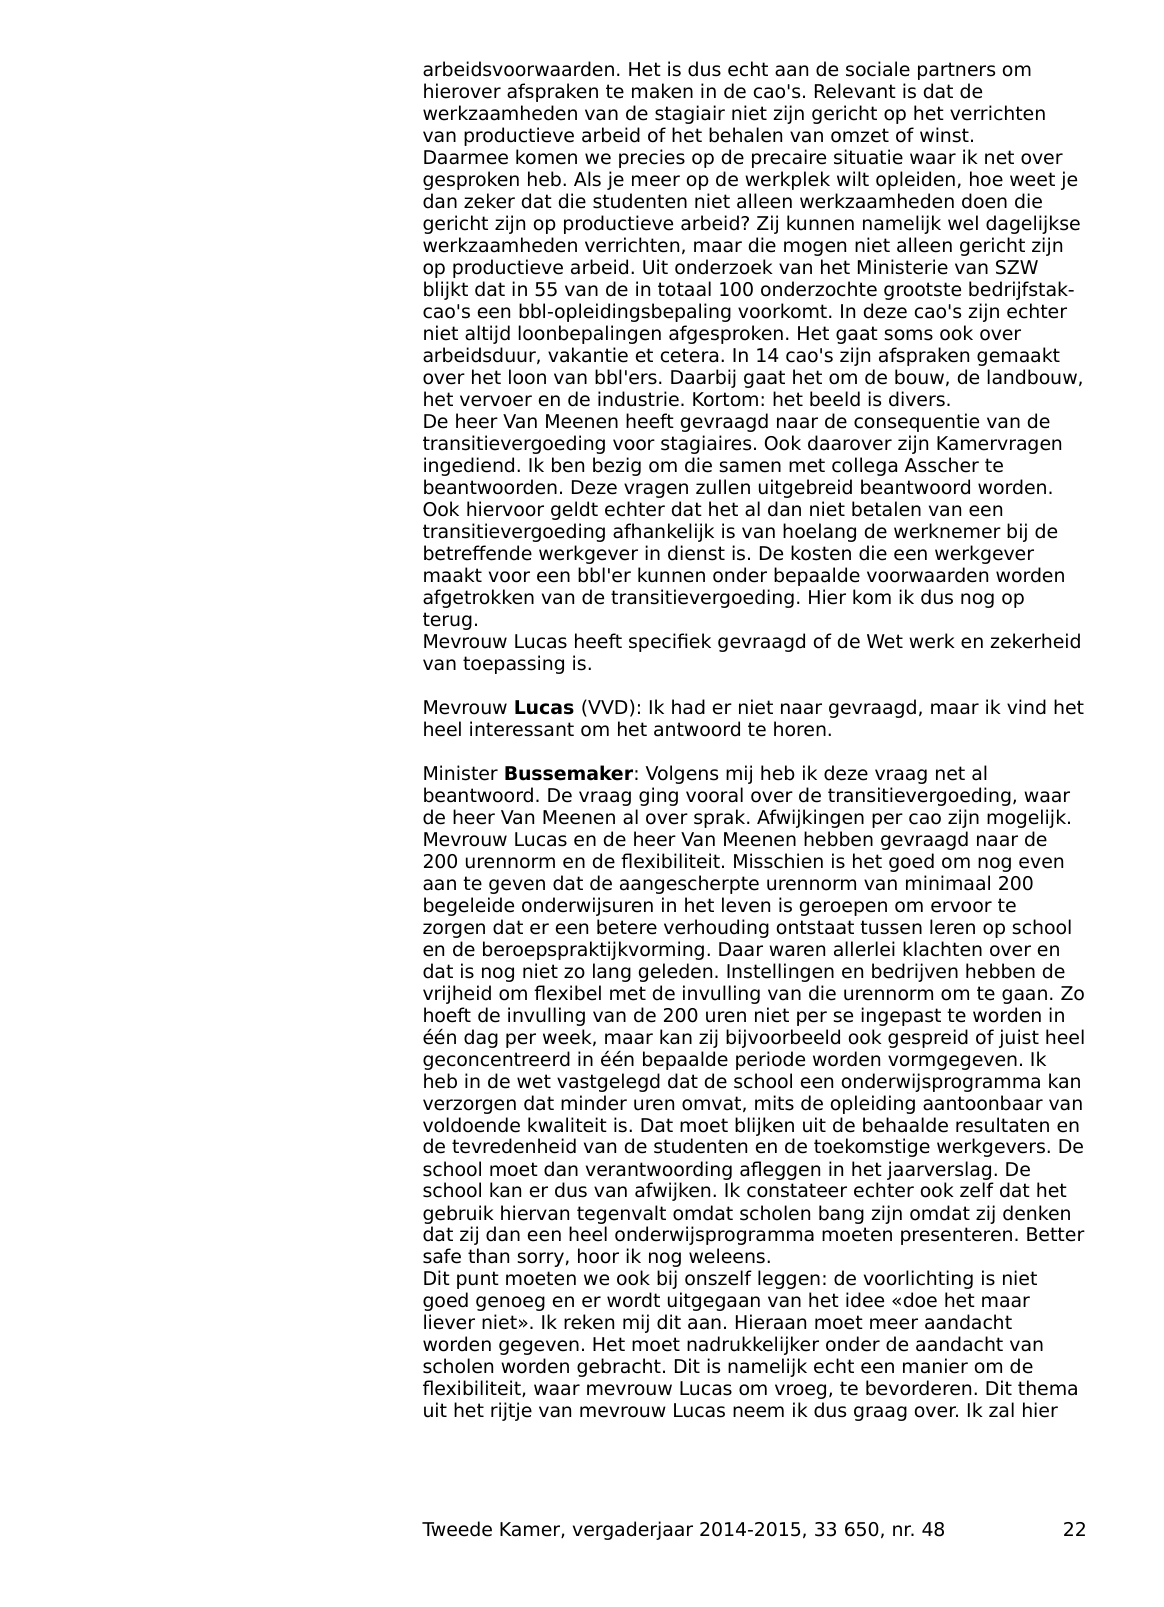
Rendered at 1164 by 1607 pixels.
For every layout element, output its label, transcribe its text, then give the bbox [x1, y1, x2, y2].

text Daarmee komen we precies op de precaire situatie waar ik net over gesproken heb. Als je meer op de werkplek wilt opleiden, hoe weet je dan zeker dat die studenten niet alleen werkzaamheden doen die gericht zijn op productieve arbeid? Zij kunnen namelijk wel dagelijkse werkzaamheden verrichten, maar die mogen niet alleen gericht zijn op productieve arbeid. Uit onderzoek van het Ministerie van SZW blijkt dat in 55 van de in totaal 100 onderzochte grootste bedrijfstak-cao's een bbl-opleidingsbepaling voorkomt. In deze cao's zijn echter niet altijd loonbepalingen afgesproken. Het gaat soms ook over arbeidsduur, vakantie et cetera. In 14 cao's zijn afspraken gemaakt over het loon van bbl'ers. Daarbij gaat het om de bouw, de landbouw, het vervoer en de industrie. Kortom: het beeld is divers. [422, 147, 1087, 411]
text Minister Bussemaker: Volgens mij heb ik deze vraag net al beantwoord. De vraag ging vooral over de transitievergoeding, waar de heer Van Meenen al over sprak. Afwijkingen per cao zijn mogelijk. [422, 763, 1087, 829]
text Mevrouw Lucas en de heer Van Meenen hebben gevraagd naar de 200 urennorm en de flexibiliteit. Misschien is het goed om nog even aan te geven dat de aangescherpte urennorm van minimaal 200 begeleide onderwijsuren in het leven is geroepen om ervoor te zorgen dat er een betere verhouding ontstaat tussen leren op school en de beroepspraktijkvorming. Daar waren allerlei klachten over en dat is nog niet zo lang geleden. Instellingen en bedrijven hebben de vrijheid om flexibel met de invulling van die urennorm om te gaan. Zo hoeft de invulling van de 200 uren niet per se ingepast te worden in één dag per week, maar kan zij bijvoorbeeld ook gespreid of juist heel geconcentreerd in één bepaalde periode worden vormgegeven. Ik heb in de wet vastgelegd dat de school een onderwijsprogramma kan verzorgen dat minder uren omvat, mits de opleiding aantoonbaar van voldoende kwaliteit is. Dat moet blijken uit de behaalde resultaten en de tevredenheid van de studenten en de toekomstige werkgevers. De school moet dan verantwoording afleggen in het jaarverslag. De school kan er dus van afwijken. Ik constateer echter ook zelf dat het gebruik hiervan tegenvalt omdat scholen bang zijn omdat zij denken dat zij dan een heel onderwijsprogramma moeten presenteren. Better safe than sorry, hoor ik nog weleens. [422, 829, 1087, 1268]
text arbeidsvoorwaarden. Het is dus echt aan de sociale partners om hierover afspraken te maken in de cao's. Relevant is dat de werkzaamheden van de stagiair niet zijn gericht op het verrichten van productieve arbeid of het behalen van omzet of winst. [422, 59, 1087, 147]
text Mevrouw Lucas heeft specifiek gevraagd of de Wet werk en zekerheid van toepassing is. [422, 631, 1087, 674]
text De heer Van Meenen heeft gevraagd naar de consequentie van de transitievergoeding voor stagiaires. Ook daarover zijn Kamervragen ingediend. Ik ben bezig om die samen met collega Asscher te beantwoorden. Deze vragen zullen uitgebreid beantwoord worden. Ook hiervoor geldt echter dat het al dan niet betalen van een transitievergoeding afhankelijk is van hoelang de werknemer bij de betreffende werkgever in dienst is. De kosten die een werkgever maakt voor een bbl'er kunnen onder bepaalde voorwaarden worden afgetrokken van de transitievergoeding. Hier kom ik dus nog op terug. [422, 411, 1087, 631]
text Dit punt moeten we ook bij onszelf leggen: de voorlichting is niet goed genoeg en er wordt uitgegaan van het idee «doe het maar liever niet». Ik reken mij dit aan. Hieraan moet meer aandacht worden gegeven. Het moet nadrukkelijker onder de aandacht van scholen worden gebracht. Dit is namelijk echt een manier om de flexibiliteit, waar mevrouw Lucas om vroeg, te bevorderen. Dit thema uit het rijtje van mevrouw Lucas neem ik dus graag over. Ik zal hier [422, 1268, 1087, 1422]
text Mevrouw Lucas (VVD): Ik had er niet naar gevraagd, maar ik vind het heel interessant om het antwoord te horen. [422, 697, 1087, 741]
